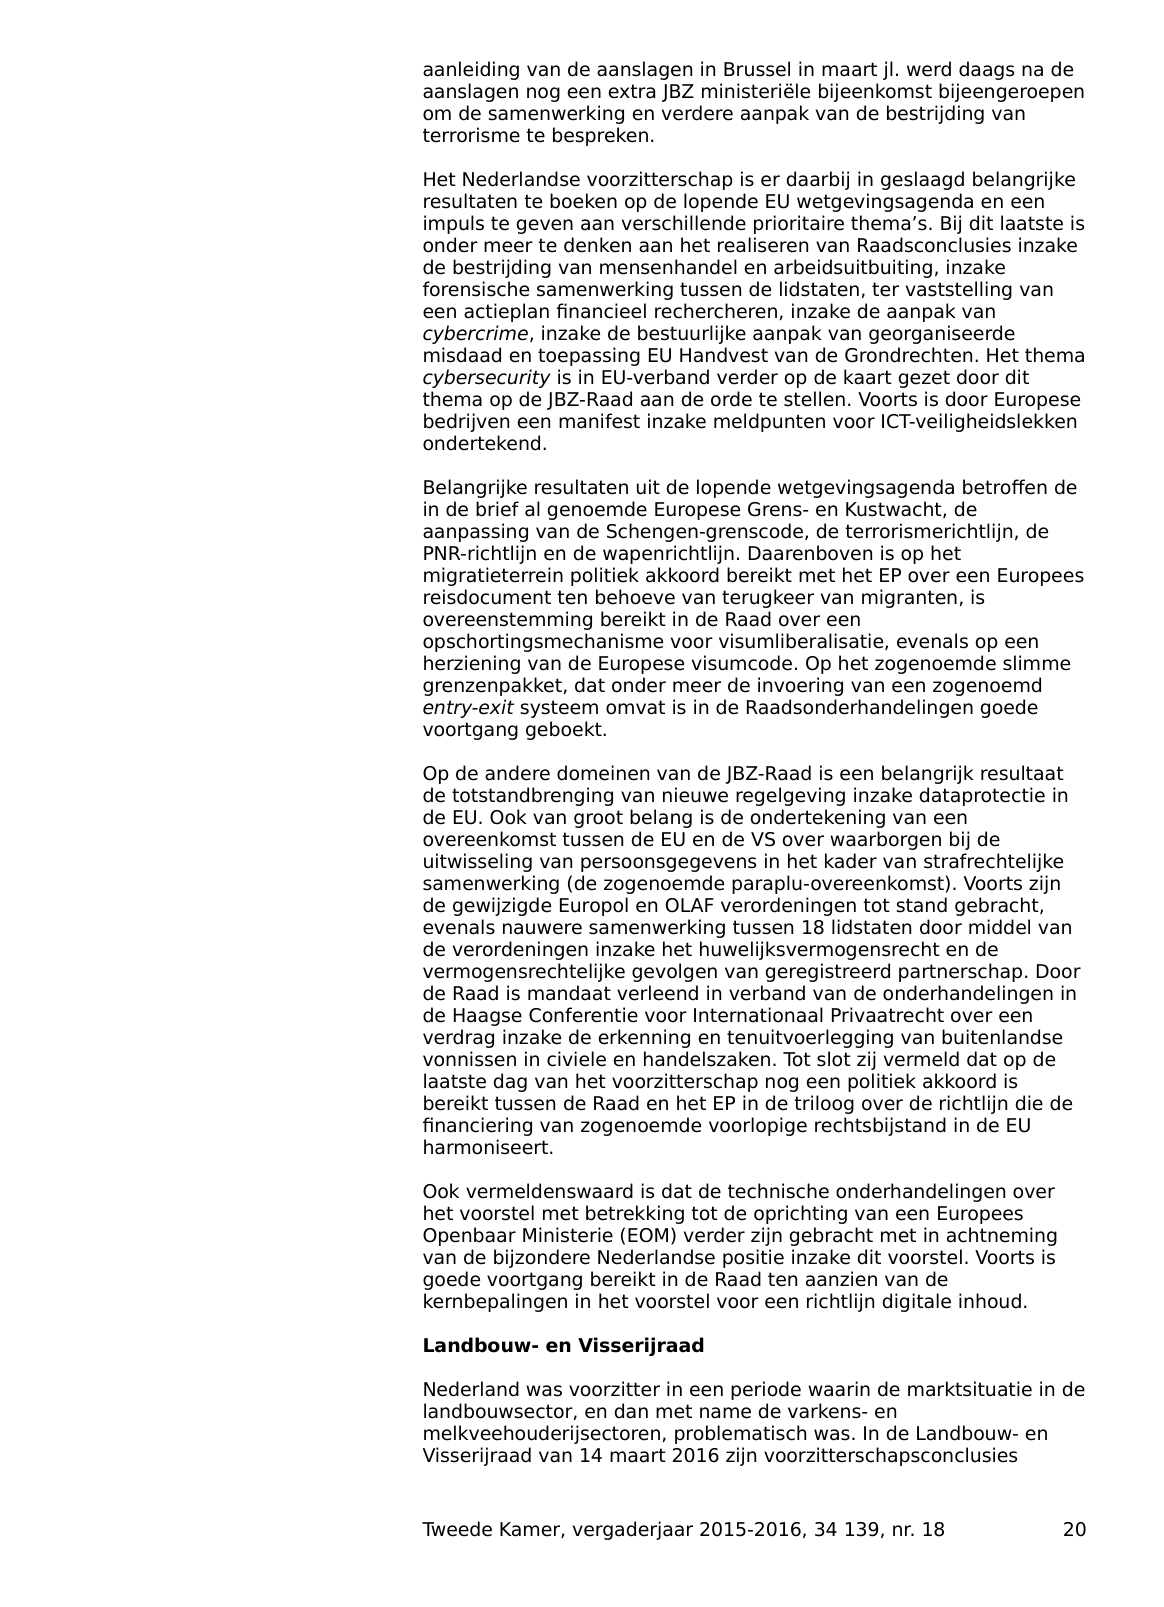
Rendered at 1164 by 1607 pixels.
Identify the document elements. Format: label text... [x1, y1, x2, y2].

text aanleiding van de aanslagen in Brussel in maart jl. werd daags na de aanslagen nog een extra JBZ ministeriële bijeenkomst bijeengeroepen om de samenwerking en verdere aanpak van de bestrijding van terrorisme te bespreken. [422, 59, 1087, 147]
text Op de andere domeinen van de JBZ-Raad is een belangrijk resultaat de totstandbrenging van nieuwe regelgeving inzake dataprotectie in de EU. Ook van groot belang is de ondertekening van een overeenkomst tussen de EU en de VS over waarborgen bij de uitwisseling van persoonsgegevens in het kader van strafrechtelijke samenwerking (de zogenoemde paraplu-overeenkomst). Voorts zijn de gewijzigde Europol en OLAF verordeningen tot stand gebracht, evenals nauwere samenwerking tussen 18 lidstaten door middel van de verordeningen inzake het huwelijksvermogensrecht en de vermogensrechtelijke gevolgen van geregistreerd partnerschap. Door de Raad is mandaat verleend in verband van de onderhandelingen in de Haagse Conferentie voor Internationaal Privaatrecht over een verdrag inzake de erkenning en tenuitvoerlegging van buitenlandse vonnissen in civiele en handelszaken. Tot slot zij vermeld dat op de laatste dag van het voorzitterschap nog een politiek akkoord is bereikt tussen de Raad en het EP in de triloog over de richtlijn die de financiering van zogenoemde voorlopige rechtsbijstand in de EU harmoniseert. [422, 763, 1087, 1159]
subtitle Landbouw- en Visserijraad [422, 1335, 1087, 1357]
text Ook vermeldenswaard is dat de technische onderhandelingen over het voorstel met betrekking tot de oprichting van een Europees Openbaar Ministerie (EOM) verder zijn gebracht met in achtneming van de bijzondere Nederlandse positie inzake dit voorstel. Voorts is goede voortgang bereikt in de Raad ten aanzien van de kernbepalingen in het voorstel voor een richtlijn digitale inhoud. [422, 1181, 1087, 1313]
text Nederland was voorzitter in een periode waarin de marktsituatie in de landbouwsector, en dan met name de varkens- en melkveehouderijsectoren, problematisch was. In de Landbouw- en Visserijraad van 14 maart 2016 zijn voorzitterschapsconclusies [422, 1379, 1087, 1467]
text Het Nederlandse voorzitterschap is er daarbij in geslaagd belangrijke resultaten te boeken op de lopende EU wetgevingsagenda en een impuls te geven aan verschillende prioritaire thema’s. Bij dit laatste is onder meer te denken aan het realiseren van Raadsconclusies inzake de bestrijding van mensenhandel en arbeidsuitbuiting, inzake forensische samenwerking tussen de lidstaten, ter vaststelling van een actieplan financieel rechercheren, inzake de aanpak van cybercrime, inzake de bestuurlijke aanpak van georganiseerde misdaad en toepassing EU Handvest van de Grondrechten. Het thema cybersecurity is in EU-verband verder op de kaart gezet door dit thema op de JBZ-Raad aan de orde te stellen. Voorts is door Europese bedrijven een manifest inzake meldpunten voor ICT-veiligheidslekken ondertekend. [422, 169, 1087, 455]
text Belangrijke resultaten uit de lopende wetgevingsagenda betroffen de in de brief al genoemde Europese Grens- en Kustwacht, de aanpassing van de Schengen-grenscode, de terrorismerichtlijn, de PNR-richtlijn en de wapenrichtlijn. Daarenboven is op het migratieterrein politiek akkoord bereikt met het EP over een Europees reisdocument ten behoeve van terugkeer van migranten, is overeenstemming bereikt in de Raad over een opschortingsmechanisme voor visumliberalisatie, evenals op een herziening van de Europese visumcode. Op het zogenoemde slimme grenzenpakket, dat onder meer de invoering van een zogenoemd entry-exit systeem omvat is in de Raadsonderhandelingen goede voortgang geboekt. [422, 477, 1087, 741]
